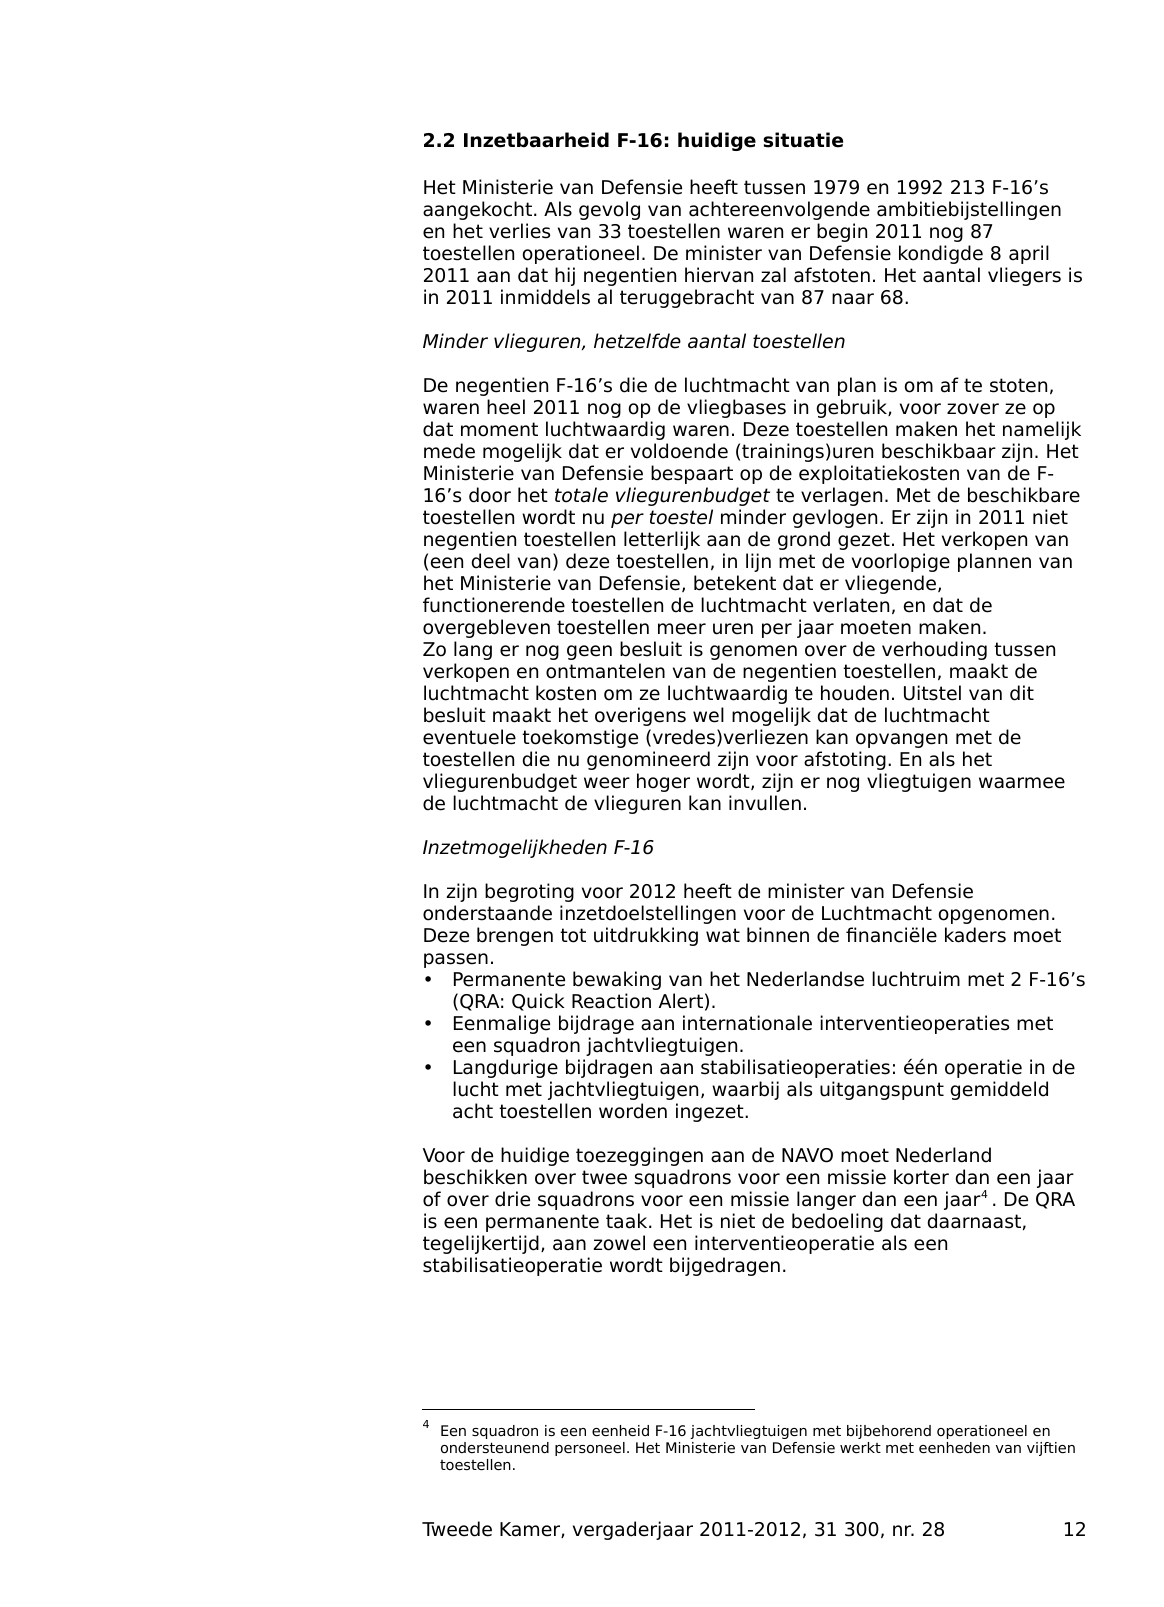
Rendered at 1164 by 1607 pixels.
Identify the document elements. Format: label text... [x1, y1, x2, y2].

text • Permanente bewaking van het Nederlandse luchtruim met 2 F-16’s (QRA: Quick Reaction Alert). [422, 969, 1087, 1013]
text Zo lang er nog geen besluit is genomen over de verhouding tussen verkopen en ontmantelen van de negentien toestellen, maakt de luchtmacht kosten om ze luchtwaardig te houden. Uitstel van dit besluit maakt het overigens wel mogelijk dat de luchtmacht eventuele toekomstige (vredes)verliezen kan opvangen met de toestellen die nu genomineerd zijn voor afstoting. En als het vliegurenbudget weer hoger wordt, zijn er nog vliegtuigen waarmee de luchtmacht de vlieguren kan invullen. [422, 639, 1087, 815]
text Voor de huidige toezeggingen aan de NAVO moet Nederland beschikken over twee squadrons voor een missie korter dan een jaar of over drie squadrons voor een missie langer dan een jaar. De QRA is een permanente taak. Het is niet de bedoeling dat daarnaast, tegelijkertijd, aan zowel een interventieoperatie als een stabilisatieoperatie wordt bijgedragen. [422, 1145, 1087, 1277]
subtitle Minder vlieguren, hetzelfde aantal toestellen [422, 331, 1087, 353]
text Een squadron is een eenheid F-16 jachtvliegtuigen met bijbehorend operationeel en ondersteunend personeel. Het Ministerie van Defensie werkt met eenheden van vijftien toestellen. [422, 1418, 1087, 1474]
subtitle 2.2 Inzetbaarheid F-16: huidige situatie [422, 130, 1087, 152]
text De negentien F-16’s die de luchtmacht van plan is om af te stoten, waren heel 2011 nog op de vliegbases in gebruik, voor zover ze op dat moment luchtwaardig waren. Deze toestellen maken het namelijk mede mogelijk dat er voldoende (trainings)uren beschikbaar zijn. Het Ministerie van Defensie bespaart op de exploitatiekosten van de F-16’s door het totale vliegurenbudget te verlagen. Met de beschikbare toestellen wordt nu per toestel minder gevlogen. Er zijn in 2011 niet negentien toestellen letterlijk aan de grond gezet. Het verkopen van (een deel van) deze toestellen, in lijn met de voorlopige plannen van het Ministerie van Defensie, betekent dat er vliegende, functionerende toestellen de luchtmacht verlaten, en dat de overgebleven toestellen meer uren per jaar moeten maken. [422, 375, 1087, 639]
text • Langdurige bijdragen aan stabilisatieoperaties: één operatie in de lucht met jachtvliegtuigen, waarbij als uitgangspunt gemiddeld acht toestellen worden ingezet. [422, 1057, 1087, 1123]
text In zijn begroting voor 2012 heeft de minister van Defensie onderstaande inzetdoelstellingen voor de Luchtmacht opgenomen. Deze brengen tot uitdrukking wat binnen de financiële kaders moet passen. [422, 881, 1087, 969]
text • Eenmalige bijdrage aan internationale interventieoperaties met een squadron jachtvliegtuigen. [422, 1013, 1087, 1057]
text Het Ministerie van Defensie heeft tussen 1979 en 1992 213 F-16’s aangekocht. Als gevolg van achtereenvolgende ambitiebijstellingen en het verlies van 33 toestellen waren er begin 2011 nog 87 toestellen operationeel. De minister van Defensie kondigde 8 april 2011 aan dat hij negentien hiervan zal afstoten. Het aantal vliegers is in 2011 inmiddels al teruggebracht van 87 naar 68. [422, 177, 1087, 309]
subtitle Inzetmogelijkheden F-16 [422, 837, 1087, 859]
